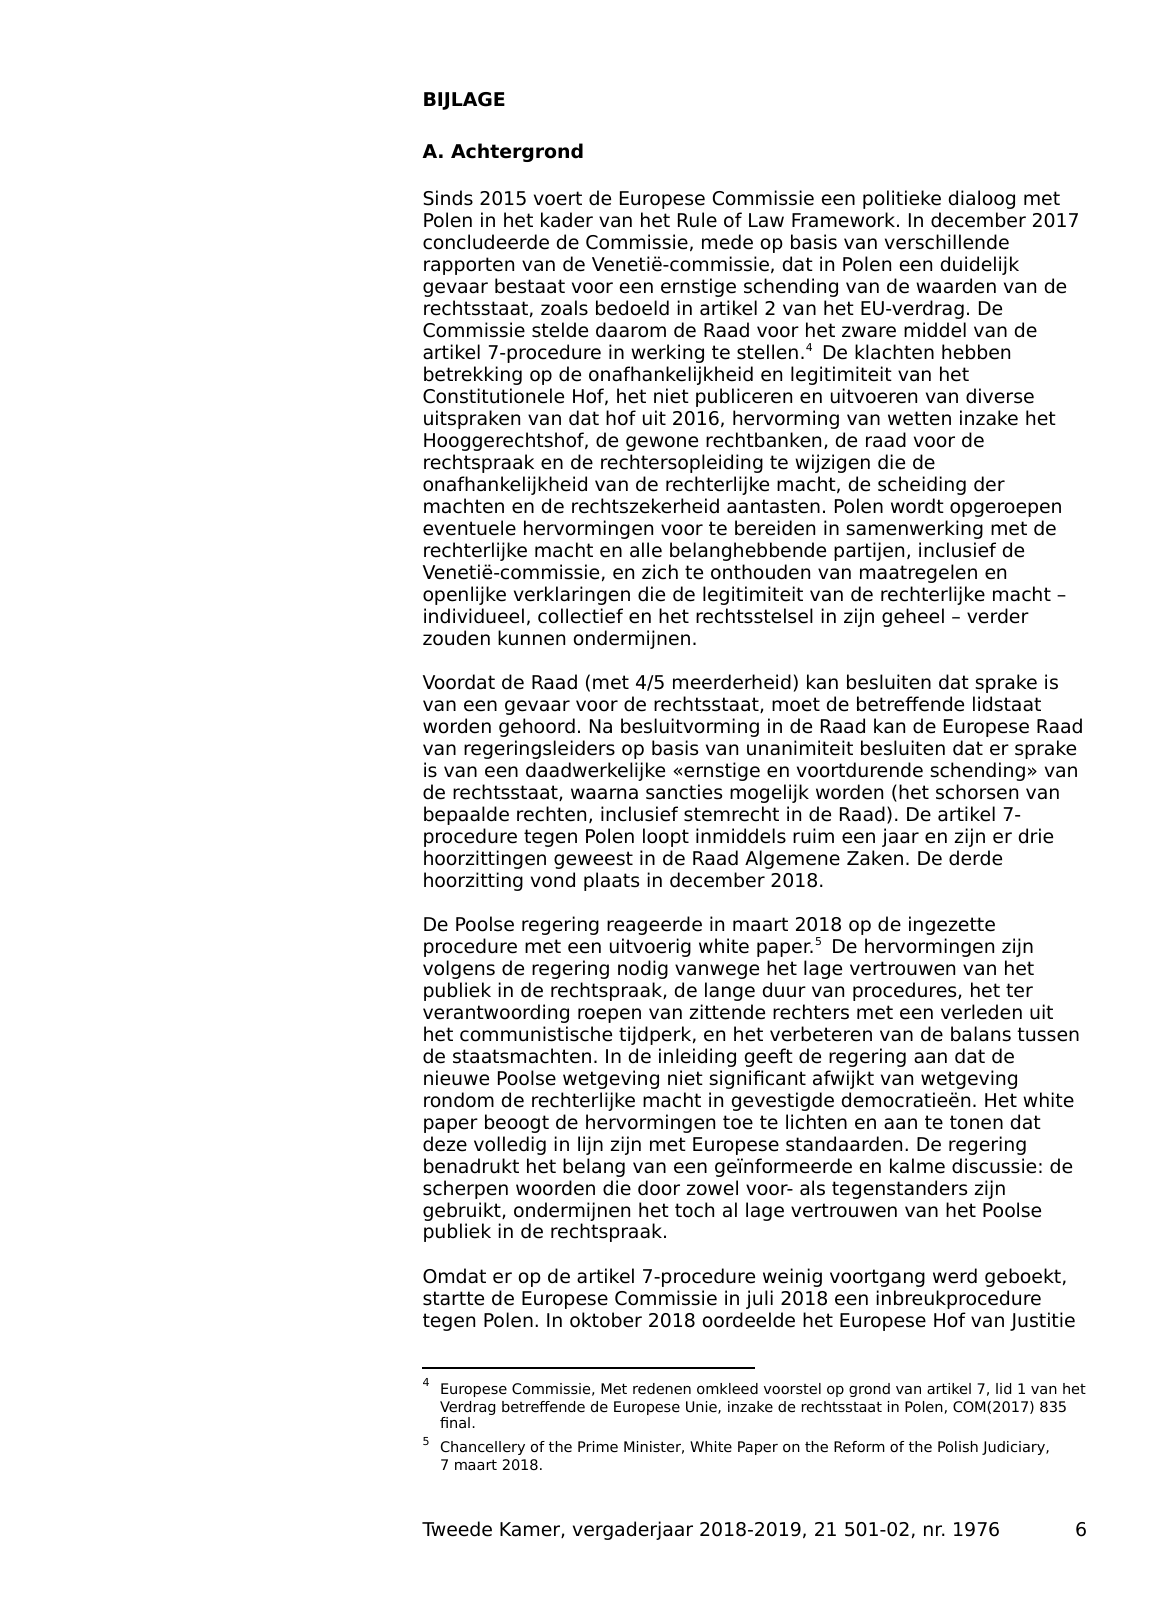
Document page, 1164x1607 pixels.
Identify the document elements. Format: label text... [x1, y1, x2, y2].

subtitle BIJLAGE [77, 89, 1087, 111]
text De Poolse regering reageerde in maart 2018 op de ingezette procedure met een uitvoerig white paper. De hervormingen zijn volgens de regering nodig vanwege het lage vertrouwen van het publiek in de rechtspraak, de lange duur van procedures, het ter verantwoording roepen van zittende rechters met een verleden uit het communistische tijdperk, en het verbeteren van de balans tussen de staatsmachten. In de inleiding geeft de regering aan dat de nieuwe Poolse wetgeving niet significant afwijkt van wetgeving rondom de rechterlijke macht in gevestigde democratieën. Het white paper beoogt de hervormingen toe te lichten en aan te tonen dat deze volledig in lijn zijn met Europese standaarden. De regering benadrukt het belang van een geïnformeerde en kalme discussie: de scherpen woorden die door zowel voor- als tegenstanders zijn gebruikt, ondermijnen het toch al lage vertrouwen van het Poolse publiek in de rechtspraak. [422, 914, 1087, 1243]
text Sinds 2015 voert de Europese Commissie een politieke dialoog met Polen in het kader van het Rule of Law Framework. In december 2017 concludeerde de Commissie, mede op basis van verschillende rapporten van de Venetië-commissie, dat in Polen een duidelijk gevaar bestaat voor een ernstige schending van de waarden van de rechtsstaat, zoals bedoeld in artikel 2 van het EU-verdrag. De Commissie stelde daarom de Raad voor het zware middel van de artikel 7-procedure in werking te stellen. De klachten hebben betrekking op de onafhankelijkheid en legitimiteit van het Constitutionele Hof, het niet publiceren en uitvoeren van diverse uitspraken van dat hof uit 2016, hervorming van wetten inzake het Hooggerechtshof, de gewone rechtbanken, de raad voor de rechtspraak en de rechtersopleiding te wijzigen die de onafhankelijkheid van de rechterlijke macht, de scheiding der machten en de rechtszekerheid aantasten. Polen wordt opgeroepen eventuele hervormingen voor te bereiden in samenwerking met de rechterlijke macht en alle belanghebbende partijen, inclusief de Venetië-commissie, en zich te onthouden van maatregelen en openlijke verklaringen die de legitimiteit van de rechterlijke macht – individueel, collectief en het rechtsstelsel in zijn geheel – verder zouden kunnen ondermijnen. [422, 188, 1087, 649]
text Europese Commissie, Met redenen omkleed voorstel op grond van artikel 7, lid 1 van het Verdrag betreffende de Europese Unie, inzake de rechtsstaat in Polen, COM(2017) 835 final. [422, 1377, 1087, 1432]
text Omdat er op de artikel 7-procedure weinig voortgang werd geboekt, startte de Europese Commissie in juli 2018 een inbreukprocedure tegen Polen. In oktober 2018 oordeelde het Europese Hof van Justitie [422, 1266, 1087, 1332]
text Chancellery of the Prime Minister, White Paper on the Reform of the Polish Judiciary, 7 maart 2018. [422, 1435, 1087, 1474]
subtitle A. Achtergrond [422, 141, 1087, 163]
text Voordat de Raad (met 4/5 meerderheid) kan besluiten dat sprake is van een gevaar voor de rechtsstaat, moet de betreffende lidstaat worden gehoord. Na besluitvorming in de Raad kan de Europese Raad van regeringsleiders op basis van unanimiteit besluiten dat er sprake is van een daadwerkelijke «ernstige en voortdurende schending» van de rechtsstaat, waarna sancties mogelijk worden (het schorsen van bepaalde rechten, inclusief stemrecht in de Raad). De artikel 7-procedure tegen Polen loopt inmiddels ruim een jaar en zijn er drie hoorzittingen geweest in de Raad Algemene Zaken. De derde hoorzitting vond plaats in december 2018. [422, 672, 1087, 892]
